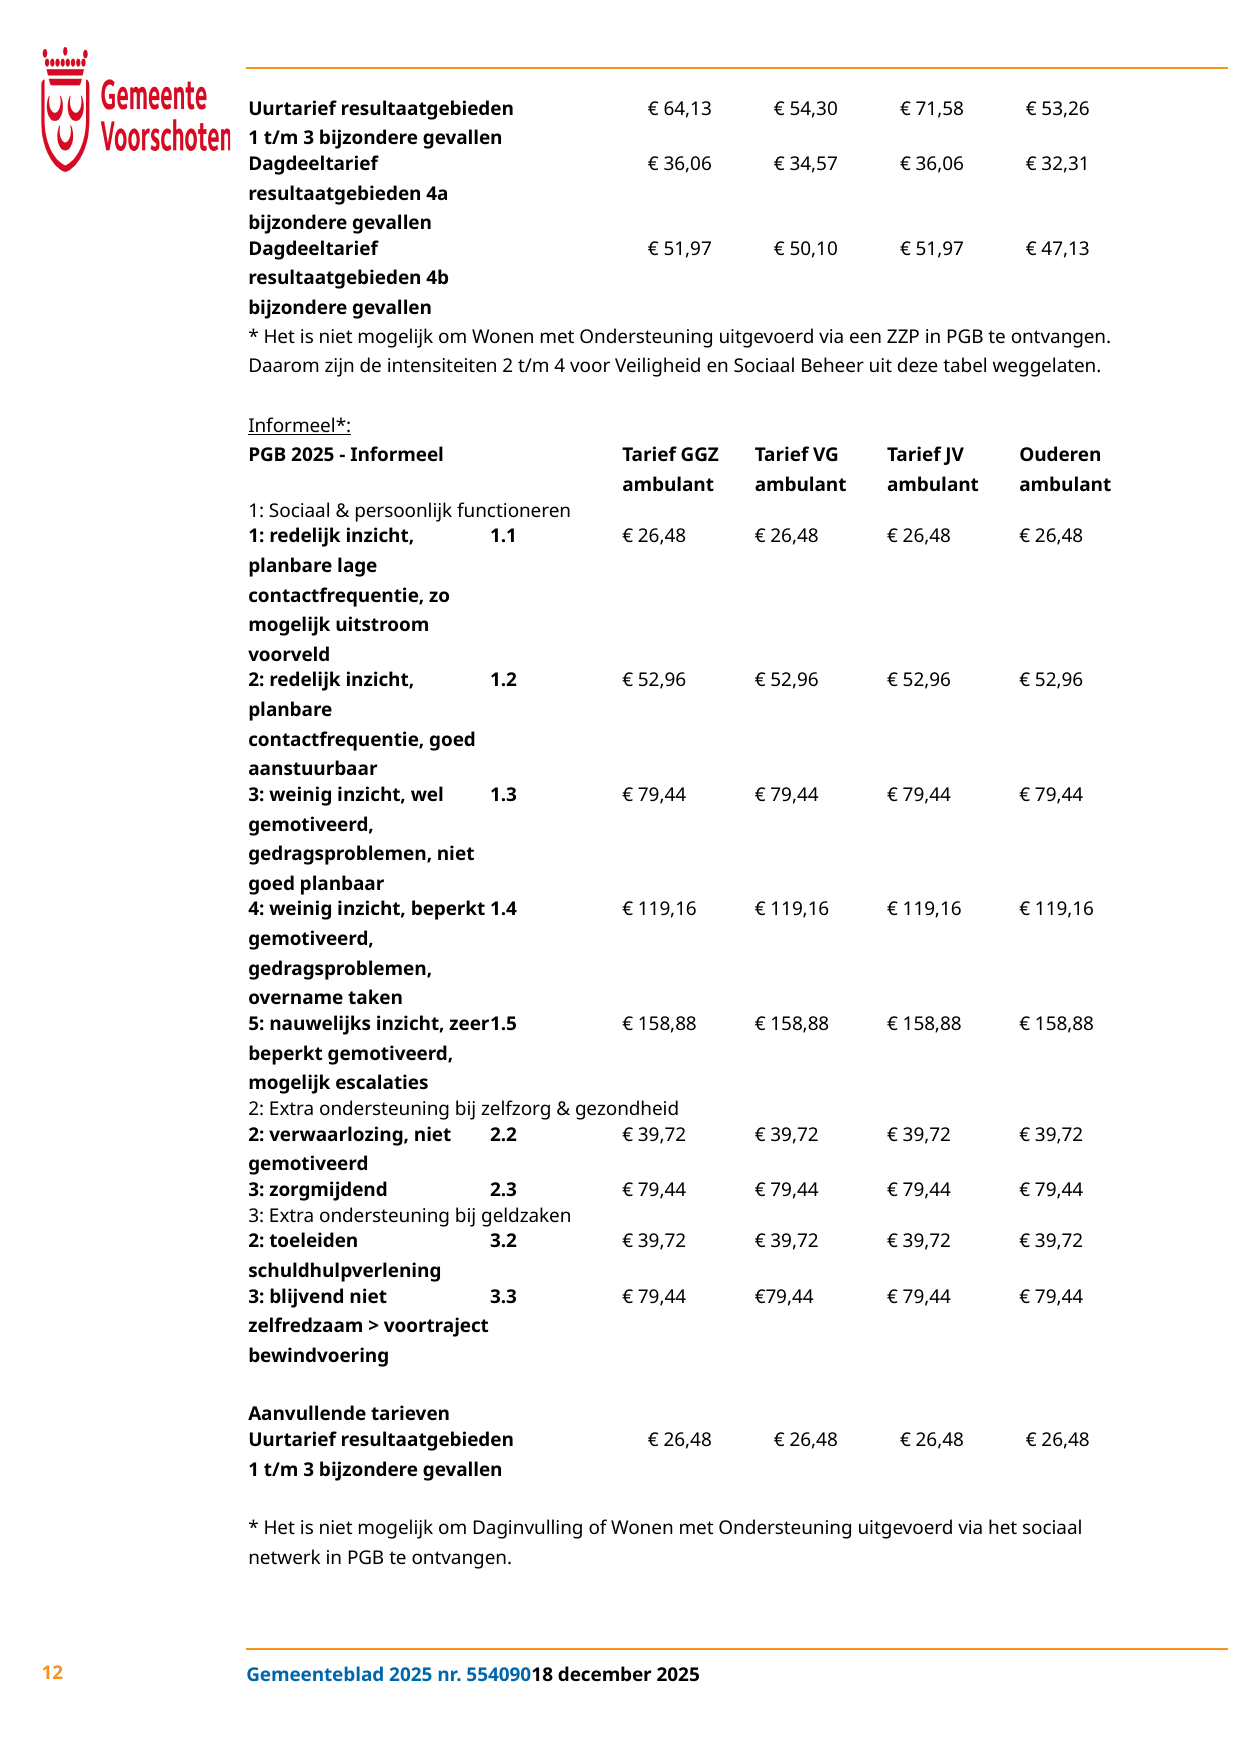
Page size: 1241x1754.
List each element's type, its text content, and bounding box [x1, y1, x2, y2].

table_cell € 53,26 [1026, 95, 1152, 150]
table_cell € 39,72 [755, 1228, 887, 1283]
table_cell Uurtarief resultaatgebieden 1 t/m 3 bijzondere gevallen [248, 1426, 522, 1482]
table_header Tarief JV ambulant [887, 442, 1019, 497]
table_cell [522, 95, 648, 150]
table_header Ouderen ambulant [1019, 442, 1152, 497]
table_cell € 39,72 [1019, 1228, 1152, 1283]
table_cell € 26,48 [774, 1426, 900, 1482]
table_cell € 52,96 [1019, 667, 1152, 781]
table_cell € 54,30 [774, 95, 900, 150]
table_cell € 36,06 [648, 150, 774, 235]
table_cell 3.3 [490, 1283, 622, 1368]
table_cell € 39,72 [887, 1121, 1019, 1176]
table_cell [522, 235, 648, 320]
table_cell € 39,72 [887, 1228, 1019, 1283]
table_cell € 79,44 [1019, 1176, 1152, 1202]
table_cell € 26,48 [755, 523, 887, 667]
table_cell 3: zorgmijdend [248, 1176, 490, 1202]
table_cell € 79,44 [887, 1176, 1019, 1202]
table_cell € 79,44 [755, 781, 887, 896]
table_cell € 158,88 [755, 1010, 887, 1095]
table_cell 2: toeleiden schuldhulpverlening [248, 1228, 490, 1283]
table_cell 5: nauwelijks inzicht, zeer beperkt gemotiveerd, mogelijk escalaties [248, 1010, 490, 1095]
table_cell € 26,48 [887, 523, 1019, 667]
table_cell € 119,16 [622, 896, 754, 1010]
table_cell 3: Extra ondersteuning bij geldzaken [248, 1202, 1152, 1227]
table_cell € 158,88 [622, 1010, 754, 1095]
table_cell 1.2 [490, 667, 622, 781]
table_cell [522, 150, 648, 235]
table_cell € 26,48 [900, 1426, 1026, 1482]
table_cell € 26,48 [648, 1426, 774, 1482]
table_cell 2.3 [490, 1176, 622, 1202]
table_cell € 52,96 [622, 667, 754, 781]
table_cell € 39,72 [622, 1121, 754, 1176]
table_cell 1.5 [490, 1010, 622, 1095]
table_cell 3.2 [490, 1228, 622, 1283]
table_cell [522, 1426, 648, 1482]
table_cell 1.4 [490, 896, 622, 1010]
table_cell € 39,72 [1019, 1121, 1152, 1176]
table_cell € 79,44 [1019, 1283, 1152, 1368]
table_cell € 79,44 [622, 1176, 754, 1202]
table_cell 3: blijvend niet zelfredzaam > voortraject bewindvoering [248, 1283, 490, 1368]
table_cell €79,44 [755, 1283, 887, 1368]
table_cell € 50,10 [774, 235, 900, 320]
table_cell € 32,31 [1026, 150, 1152, 235]
text * Het is niet mogelijk om Wonen met Ondersteuning uitgevoerd via een ZZP in PGB te ontvangen. Daarom zijn de intensiteiten 2 t/m 4 voor Veiligheid en Sociaal Beheer uit deze tabel weggelaten. [248, 323, 1152, 378]
table_cell € 39,72 [755, 1121, 887, 1176]
table_cell € 79,44 [887, 1283, 1019, 1368]
table_header Tarief GGZ ambulant [622, 442, 754, 497]
table_header Aanvullende tarieven [248, 1401, 1152, 1426]
table_cell € 79,44 [1019, 781, 1152, 896]
table_cell € 119,16 [755, 896, 887, 1010]
table_cell € 119,16 [1019, 896, 1152, 1010]
table_header PGB 2025 - Informeel [248, 442, 490, 497]
table_cell Uurtarief resultaatgebieden 1 t/m 3 bijzondere gevallen [248, 95, 522, 150]
table_header Tarief VG ambulant [755, 442, 887, 497]
table_header [490, 442, 622, 497]
table_cell 2: verwaarlozing, niet gemotiveerd [248, 1121, 490, 1176]
text * Het is niet mogelijk om Daginvulling of Wonen met Ondersteuning uitgevoerd via het sociaal netwerk in PGB te ontvangen. [248, 1514, 1152, 1570]
table_cell € 34,57 [774, 150, 900, 235]
table_cell € 52,96 [887, 667, 1019, 781]
table_cell € 51,97 [900, 235, 1026, 320]
table_cell € 47,13 [1026, 235, 1152, 320]
table_cell 1: redelijk inzicht, planbare lage contactfrequentie, zo mogelijk uitstroom voorveld [248, 523, 490, 667]
table_cell € 26,48 [622, 523, 754, 667]
table_cell € 51,97 [648, 235, 774, 320]
table_cell € 79,44 [887, 781, 1019, 896]
table_cell € 71,58 [900, 95, 1026, 150]
table_cell € 119,16 [887, 896, 1019, 1010]
table_cell 2: redelijk inzicht, planbare contactfrequentie, goed aanstuurbaar [248, 667, 490, 781]
table_cell Dagdeeltarief resultaatgebieden 4b bijzondere gevallen [248, 235, 522, 320]
table_cell € 79,44 [622, 1283, 754, 1368]
table_cell 3: weinig inzicht, wel gemotiveerd, gedragsproblemen, niet goed planbaar [248, 781, 490, 896]
table_cell 2: Extra ondersteuning bij zelfzorg & gezondheid [248, 1095, 1152, 1121]
table_cell € 39,72 [622, 1228, 754, 1283]
table_cell Dagdeeltarief resultaatgebieden 4a bijzondere gevallen [248, 150, 522, 235]
table_cell € 158,88 [1019, 1010, 1152, 1095]
table_cell € 26,48 [1019, 523, 1152, 667]
picture [41, 47, 231, 172]
table_cell 2.2 [490, 1121, 622, 1176]
table_cell 1.3 [490, 781, 622, 896]
table_cell € 52,96 [755, 667, 887, 781]
table_cell € 79,44 [622, 781, 754, 896]
table_cell € 64,13 [648, 95, 774, 150]
table_cell 4: weinig inzicht, beperkt gemotiveerd, gedragsproblemen, overname taken [248, 896, 490, 1010]
table_cell € 26,48 [1026, 1426, 1152, 1482]
table_cell € 158,88 [887, 1010, 1019, 1095]
text Informeel*: [248, 412, 1152, 438]
table_cell € 79,44 [755, 1176, 887, 1202]
table_cell 1: Sociaal & persoonlijk functioneren [248, 497, 1152, 523]
table_cell 1.1 [490, 523, 622, 667]
table_cell € 36,06 [900, 150, 1026, 235]
